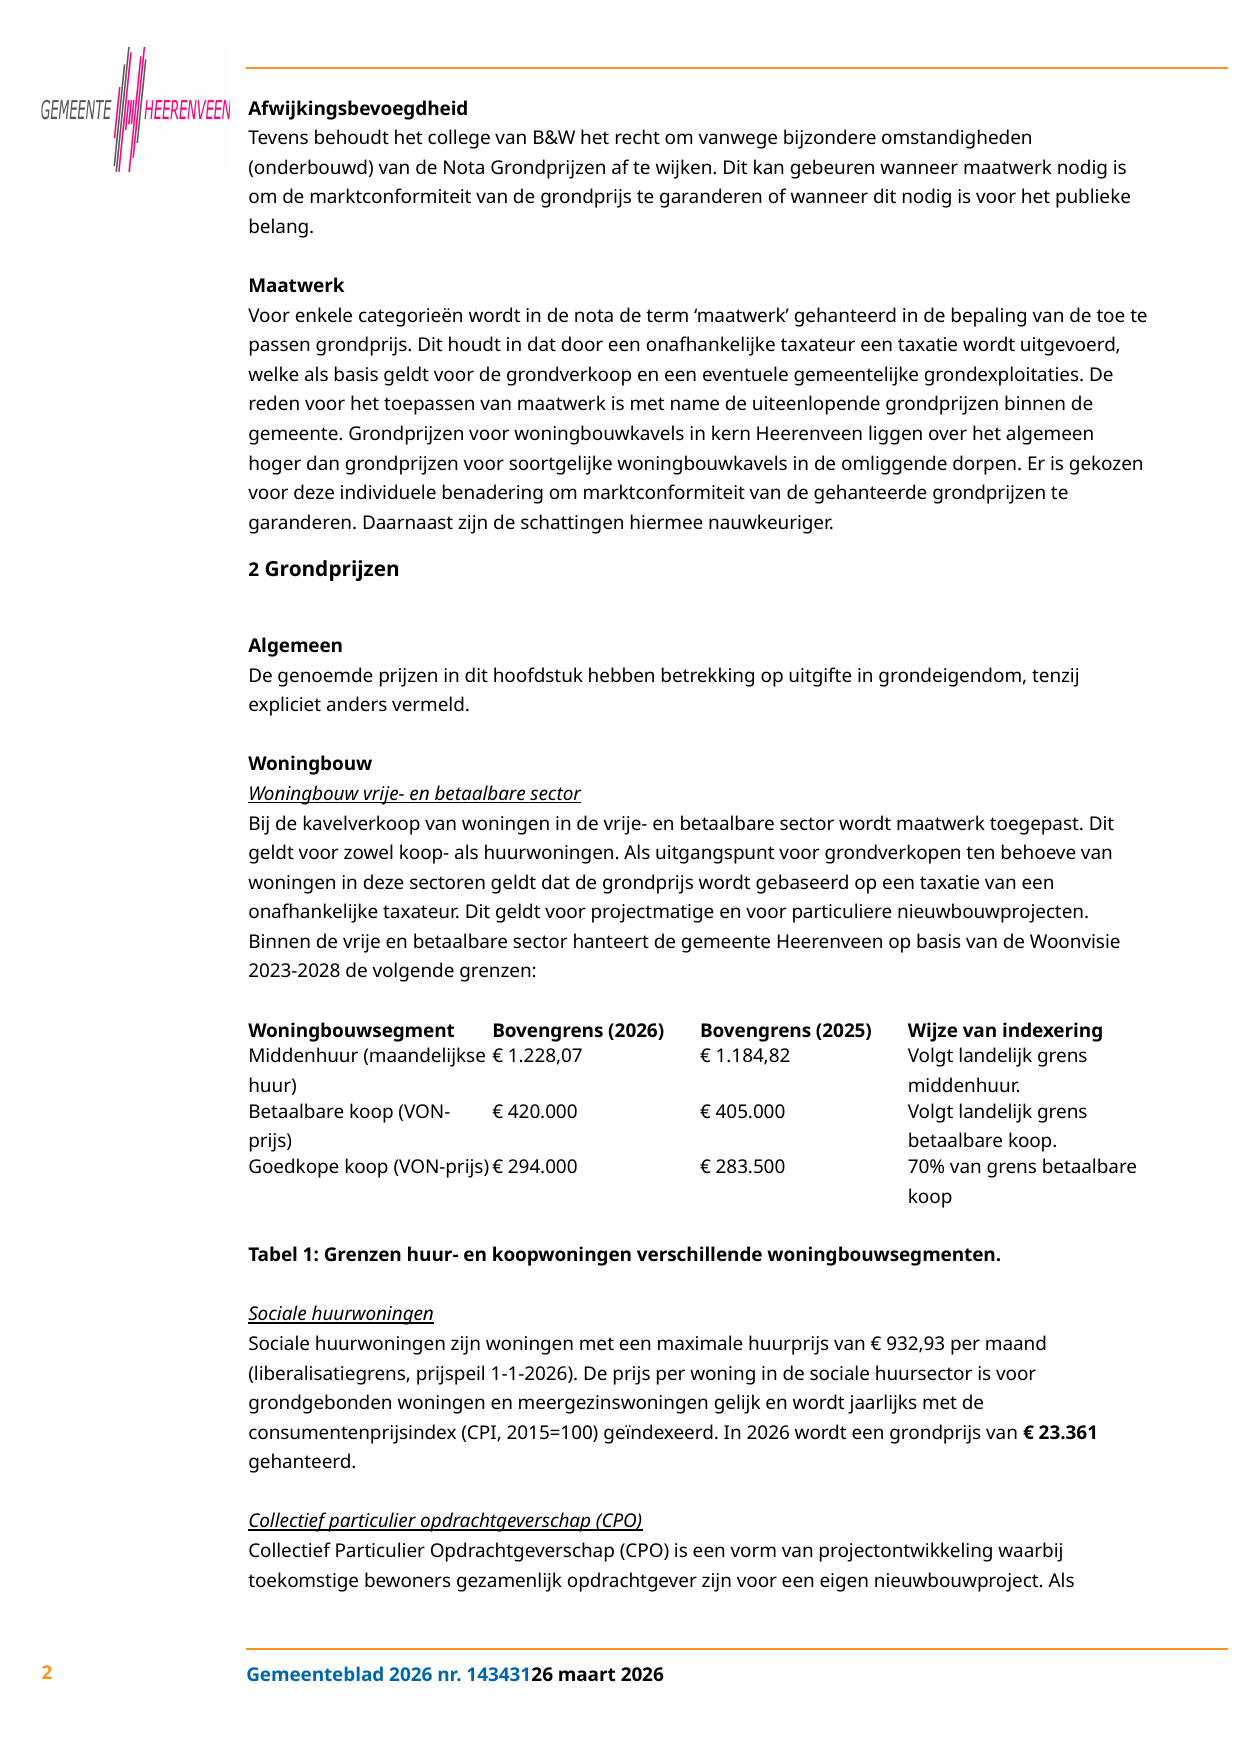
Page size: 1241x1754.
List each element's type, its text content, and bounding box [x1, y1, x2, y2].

text Sociale huurwoningen zijn woningen met een maximale huurprijs van € 932,93 per maand (liberalisatiegrens, prijspeil 1-1-2026). De prijs per woning in de sociale huursector is voor grondgebonden woningen en meergezinswoningen gelijk en wordt jaarlijks met de consumentenprijsindex (CPI, 2015=100) geïndexeerd. In 2026 wordt een grondprijs van € 23.361 gehanteerd. [248, 1330, 1152, 1474]
text Sociale huurwoningen [248, 1301, 1152, 1326]
text Binnen de vrije en betaalbare sector hanteert de gemeente Heerenveen op basis van de Woonvisie 2023-2028 de volgende grenzen: [248, 928, 1152, 983]
text De genoemde prijzen in dit hoofdstuk hebben betrekking op uitgifte in grondeigendom, tenzij expliciet anders vermeld. [248, 662, 1152, 717]
table_cell € 405.000 [700, 1098, 908, 1153]
table_cell Volgt landelijk grens middenhuur. [908, 1043, 1152, 1098]
text Bij de kavelverkoop van woningen in de vrije- en betaalbare sector wordt maatwerk toegepast. Dit geldt voor zowel koop- als huurwoningen. Als uitgangspunt voor grondverkopen ten behoeve van woningen in deze sectoren geldt dat de grondprijs wordt gebaseerd op een taxatie van een onafhankelijke taxateur. Dit geldt voor projectmatige en voor particuliere nieuwbouwprojecten. [248, 810, 1152, 924]
table_cell Betaalbare koop (VON-prijs) [248, 1098, 492, 1153]
text Afwijkingsbevoegdheid [248, 95, 1152, 121]
table_header Wijze van indexering [908, 1017, 1152, 1043]
table_cell Goedkope koop (VON-prijs) [248, 1153, 492, 1209]
text 2 Grondprijzen [248, 554, 1152, 583]
table_cell € 1.184,82 [700, 1043, 908, 1098]
text Collectief particulier opdrachtgeverschap (CPO) [248, 1508, 1152, 1533]
text Voor enkele categorieën wordt in de nota de term ‘maatwerk’ gehanteerd in de bepaling van de toe te passen grondprijs. Dit houdt in dat door een onafhankelijke taxateur een taxatie wordt uitgevoerd, welke als basis geldt voor de grondverkoop en een eventuele gemeentelijke grondexploitaties. De reden voor het toepassen van maatwerk is met name de uiteenlopende grondprijzen binnen de gemeente. Grondprijzen voor woningbouwkavels in kern Heerenveen liggen over het algemeen hoger dan grondprijzen voor soortgelijke woningbouwkavels in de omliggende dorpen. Er is gekozen voor deze individuele benadering om marktconformiteit van de gehanteerde grondprijzen te garanderen. Daarnaast zijn de schattingen hiermee nauwkeuriger. [248, 302, 1152, 535]
text Algemeen [248, 632, 1152, 658]
table_cell € 420.000 [492, 1098, 700, 1153]
table_header Woningbouwsegment [248, 1017, 492, 1043]
text Maatwerk [248, 272, 1152, 298]
table_cell € 294.000 [492, 1153, 700, 1209]
table_cell 70% van grens betaalbare koop [908, 1153, 1152, 1209]
table_cell € 283.500 [700, 1153, 908, 1209]
text Woningbouw vrije- en betaalbare sector [248, 780, 1152, 806]
text Tevens behoudt het college van B&W het recht om vanwege bijzondere omstandigheden (onderbouwd) van de Nota Grondprijzen af te wijken. Dit kan gebeuren wanneer maatwerk nodig is om de marktconformiteit van de grondprijs te garanderen of wanneer dit nodig is voor het publieke belang. [248, 124, 1152, 239]
table_cell Volgt landelijk grens betaalbare koop. [908, 1098, 1152, 1153]
table_header Bovengrens (2025) [700, 1017, 908, 1043]
picture [41, 47, 231, 172]
table_cell Middenhuur (maandelijkse huur) [248, 1043, 492, 1098]
table_cell € 1.228,07 [492, 1043, 700, 1098]
text Collectief Particulier Opdrachtgeverschap (CPO) is een vorm van projectontwikkeling waarbij toekomstige bewoners gezamenlijk opdrachtgever zijn voor een eigen nieuwbouwproject. Als [248, 1537, 1152, 1593]
text Woningbouw [248, 751, 1152, 776]
text Tabel 1: Grenzen huur- en koopwoningen verschillende woningbouwsegmenten. [248, 1241, 1152, 1267]
table_header Bovengrens (2026) [492, 1017, 700, 1043]
